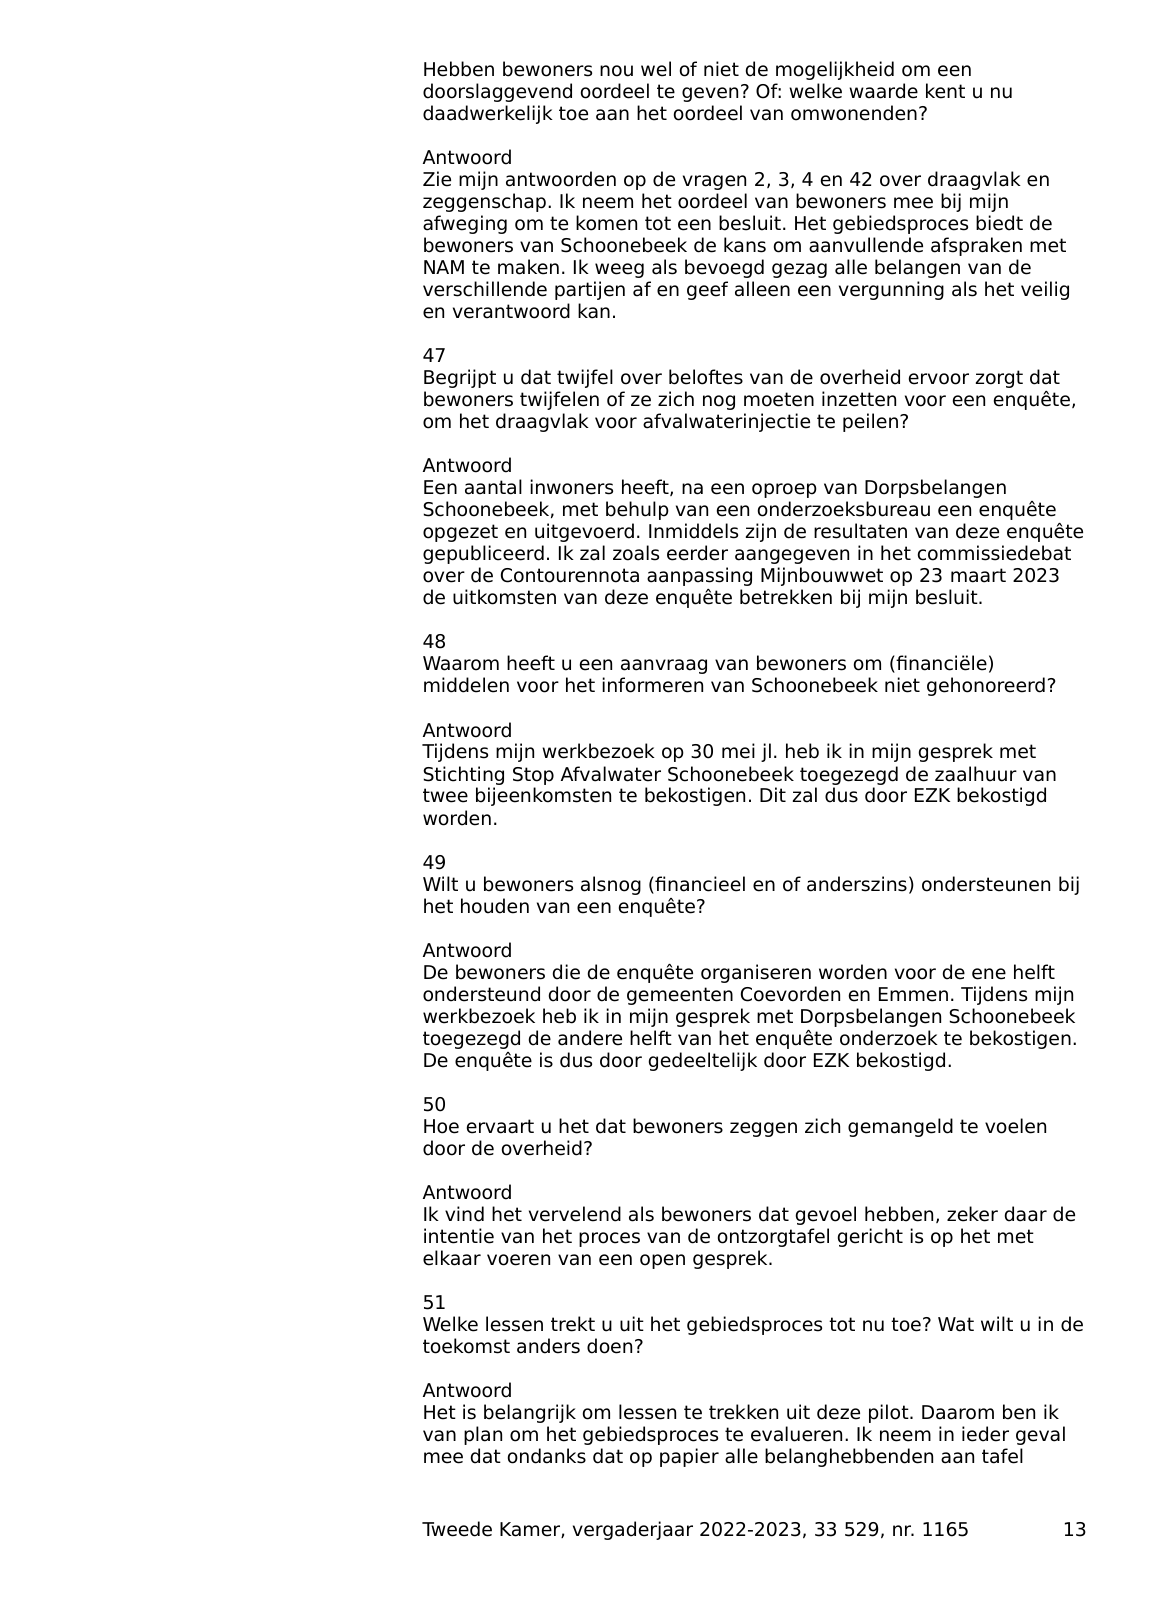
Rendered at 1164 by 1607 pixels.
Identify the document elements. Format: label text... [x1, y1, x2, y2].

text 51 [422, 1292, 1087, 1314]
text Antwoord [422, 719, 1087, 741]
text Antwoord [422, 940, 1087, 962]
text 47 [422, 345, 1087, 367]
text Welke lessen trekt u uit het gebiedsproces tot nu toe? Wat wilt u in de toekomst anders doen? [422, 1314, 1087, 1358]
text Antwoord [422, 1182, 1087, 1204]
text Tijdens mijn werkbezoek op 30 mei jl. heb ik in mijn gesprek met Stichting Stop Afvalwater Schoonebeek toegezegd de zaalhuur van twee bijeenkomsten te bekostigen. Dit zal dus door EZK bekostigd worden. [422, 741, 1087, 829]
text Antwoord [422, 455, 1087, 477]
text De bewoners die de enquête organiseren worden voor de ene helft ondersteund door de gemeenten Coevorden en Emmen. Tijdens mijn werkbezoek heb ik in mijn gesprek met Dorpsbelangen Schoonebeek toegezegd de andere helft van het enquête onderzoek te bekostigen. De enquête is dus door gedeeltelijk door EZK bekostigd. [422, 962, 1087, 1072]
text Een aantal inwoners heeft, na een oproep van Dorpsbelangen Schoonebeek, met behulp van een onderzoeksbureau een enquête opgezet en uitgevoerd. Inmiddels zijn de resultaten van deze enquête gepubliceerd. Ik zal zoals eerder aangegeven in het commissiedebat over de Contourennota aanpassing Mijnbouwwet op 23 maart 2023 de uitkomsten van deze enquête betrekken bij mijn besluit. [422, 477, 1087, 609]
text 49 [422, 852, 1087, 873]
text Ik vind het vervelend als bewoners dat gevoel hebben, zeker daar de intentie van het proces van de ontzorgtafel gericht is op het met elkaar voeren van een open gesprek. [422, 1204, 1087, 1270]
text Hebben bewoners nou wel of niet de mogelijkheid om een doorslaggevend oordeel te geven? Of: welke waarde kent u nu daadwerkelijk toe aan het oordeel van omwonenden? [422, 59, 1087, 125]
text Antwoord [422, 1380, 1087, 1402]
text 48 [422, 631, 1087, 653]
text Antwoord [422, 147, 1087, 169]
text Waarom heeft u een aanvraag van bewoners om (financiële) middelen voor het informeren van Schoonebeek niet gehonoreerd? [422, 653, 1087, 697]
text Hoe ervaart u het dat bewoners zeggen zich gemangeld te voelen door de overheid? [422, 1116, 1087, 1160]
text Begrijpt u dat twijfel over beloftes van de overheid ervoor zorgt dat bewoners twijfelen of ze zich nog moeten inzetten voor een enquête, om het draagvlak voor afvalwaterinjectie te peilen? [422, 367, 1087, 433]
text Het is belangrijk om lessen te trekken uit deze pilot. Daarom ben ik van plan om het gebiedsproces te evalueren. Ik neem in ieder geval mee dat ondanks dat op papier alle belanghebbenden aan tafel [422, 1402, 1087, 1468]
text Wilt u bewoners alsnog (financieel en of anderszins) ondersteunen bij het houden van een enquête? [422, 873, 1087, 917]
text Zie mijn antwoorden op de vragen 2, 3, 4 en 42 over draagvlak en zeggenschap. Ik neem het oordeel van bewoners mee bij mijn afweging om te komen tot een besluit. Het gebiedsproces biedt de bewoners van Schoonebeek de kans om aanvullende afspraken met NAM te maken. Ik weeg als bevoegd gezag alle belangen van de verschillende partijen af en geef alleen een vergunning als het veilig en verantwoord kan. [422, 169, 1087, 323]
text 50 [422, 1094, 1087, 1116]
